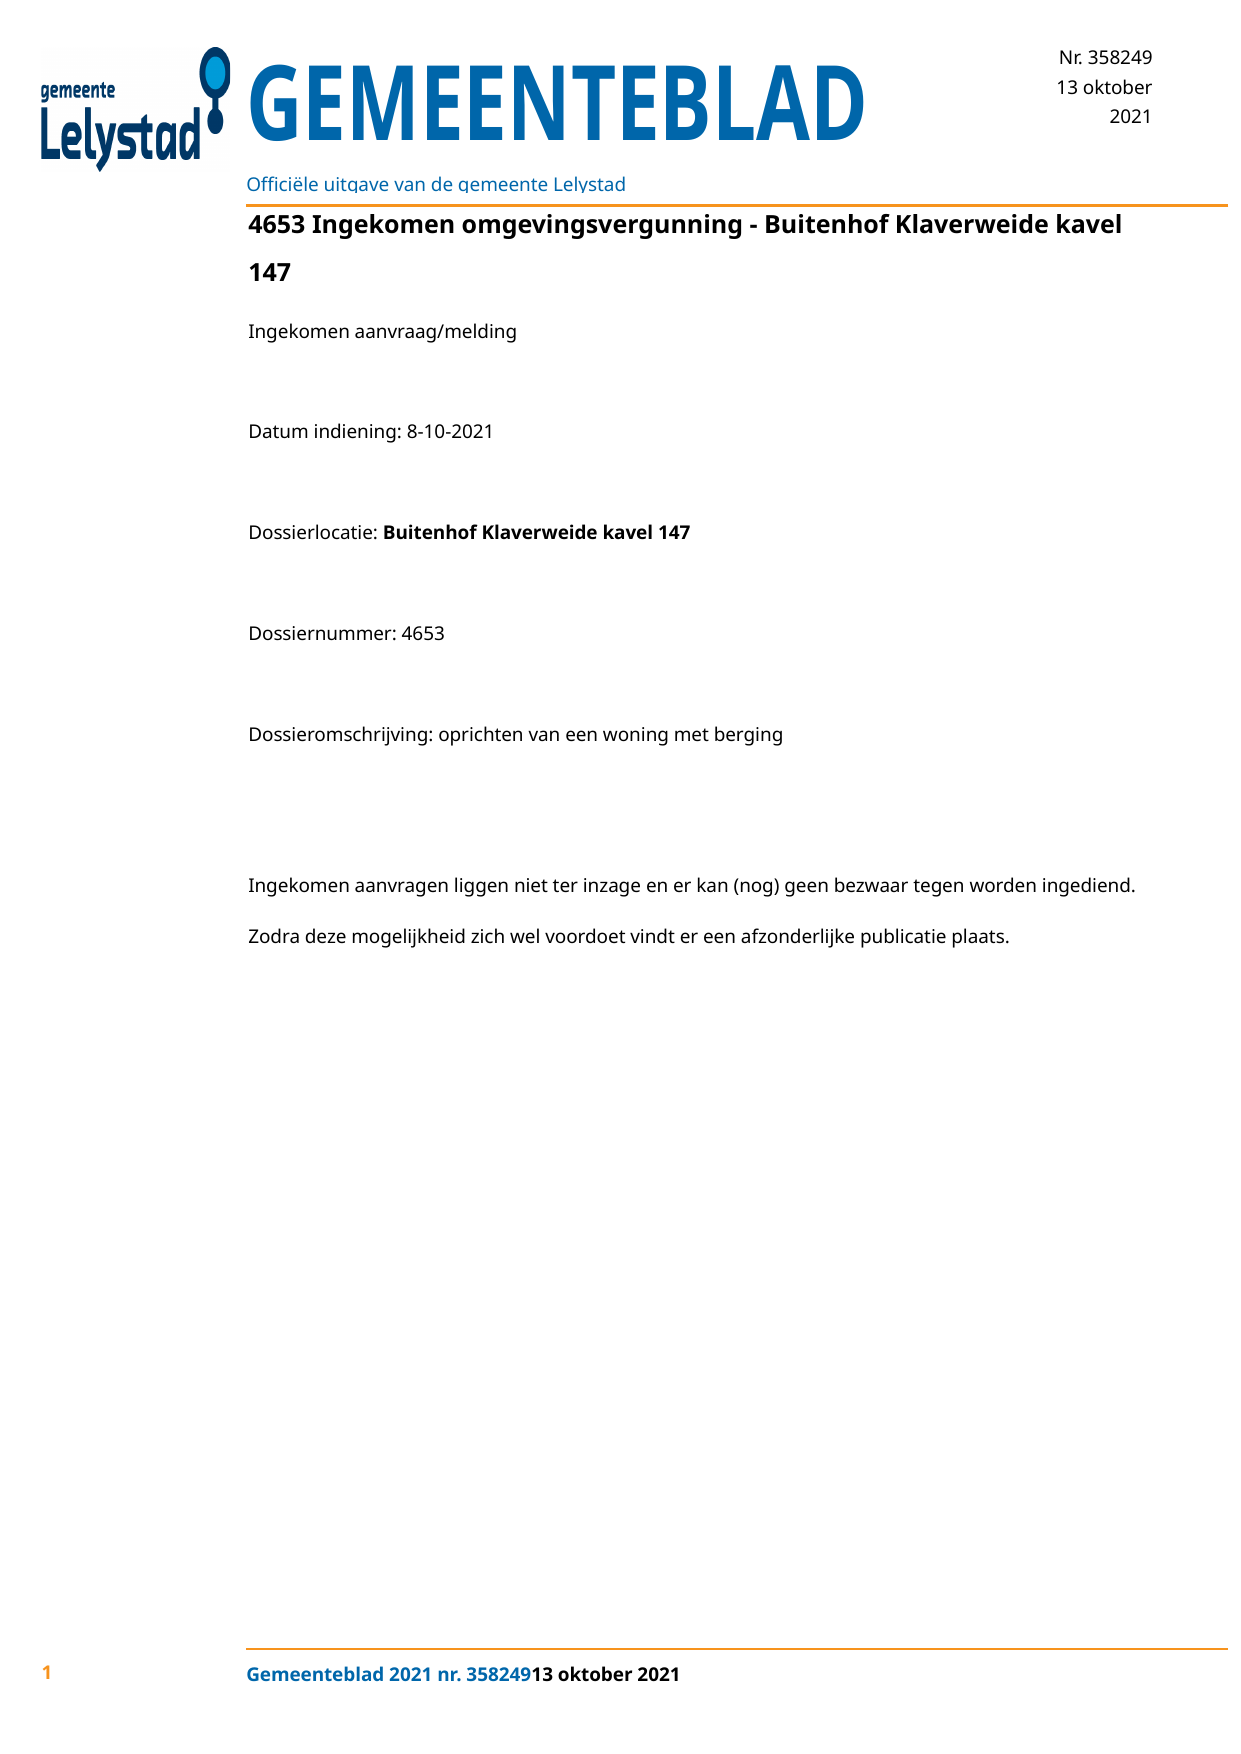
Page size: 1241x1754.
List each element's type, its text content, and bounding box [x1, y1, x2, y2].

text Ingekomen aanvraag/melding [248, 318, 1152, 344]
picture [41, 47, 231, 172]
text Zodra deze mogelijkheid zich wel voordoet vindt er een afzonderlijke publicatie plaats. [248, 923, 1152, 949]
text 4653 Ingekomen omgevingsvergunning - Buitenhof Klaverweide kavel 147 [248, 207, 1152, 288]
text Dossiernummer: 4653 [248, 620, 1152, 646]
text Dossierlocatie: Buitenhof Klaverweide kavel 147 [248, 519, 1152, 545]
text Dossieromschrijving: oprichten van een woning met berging [248, 721, 1152, 747]
text Datum indiening: 8-10-2021 [248, 419, 1152, 444]
text Ingekomen aanvragen liggen niet ter inzage en er kan (nog) geen bezwaar tegen worden ingediend. [248, 872, 1152, 898]
